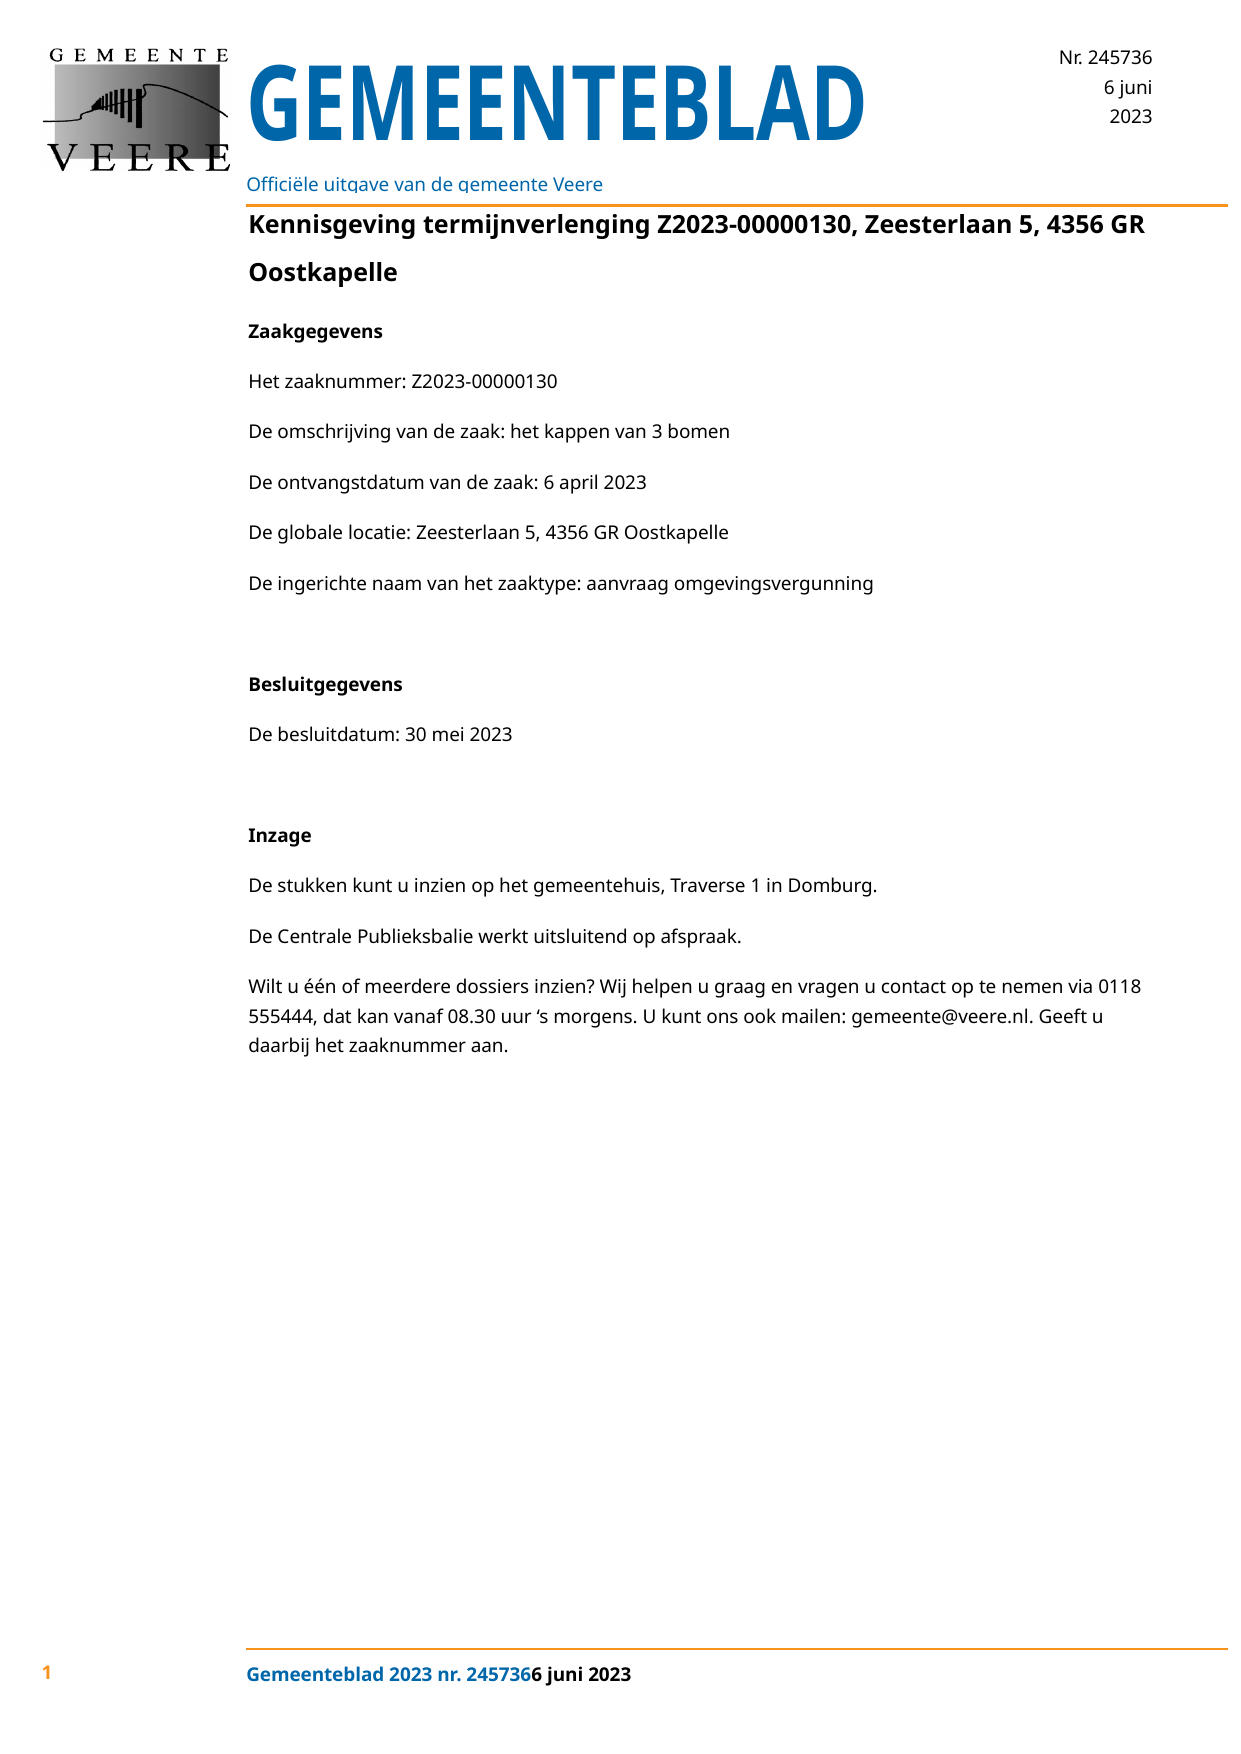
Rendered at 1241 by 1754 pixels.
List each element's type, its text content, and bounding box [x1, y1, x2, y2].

text Het zaaknummer: Z2023-00000130 [248, 368, 1152, 394]
text Inzage [248, 822, 1152, 848]
text De stukken kunt u inzien op het gemeentehuis, Traverse 1 in Domburg. [248, 872, 1152, 898]
text De Centrale Publieksbalie werkt uitsluitend op afspraak. [248, 923, 1152, 949]
text De globale locatie: Zeesterlaan 5, 4356 GR Oostkapelle [248, 519, 1152, 545]
text De besluitdatum: 30 mei 2023 [248, 721, 1152, 747]
text De ontvangstdatum van de zaak: 6 april 2023 [248, 469, 1152, 495]
text Wilt u één of meerdere dossiers inzien? Wij helpen u graag en vragen u contact op te nemen via 0118 555444, dat kan vanaf 08.30 uur ‘s morgens. U kunt ons ook mailen: gemeente@veere.nl. Geeft u daarbij het zaaknummer aan. [248, 973, 1152, 1058]
text Kennisgeving termijnverlenging Z2023-00000130, Zeesterlaan 5, 4356 GR Oostkapelle [248, 207, 1152, 288]
text Besluitgegevens [248, 671, 1152, 697]
picture [41, 47, 231, 172]
text De ingerichte naam van het zaaktype: aanvraag omgevingsvergunning [248, 570, 1152, 596]
text De omschrijving van de zaak: het kappen van 3 bomen [248, 419, 1152, 444]
text Zaakgegevens [248, 318, 1152, 344]
